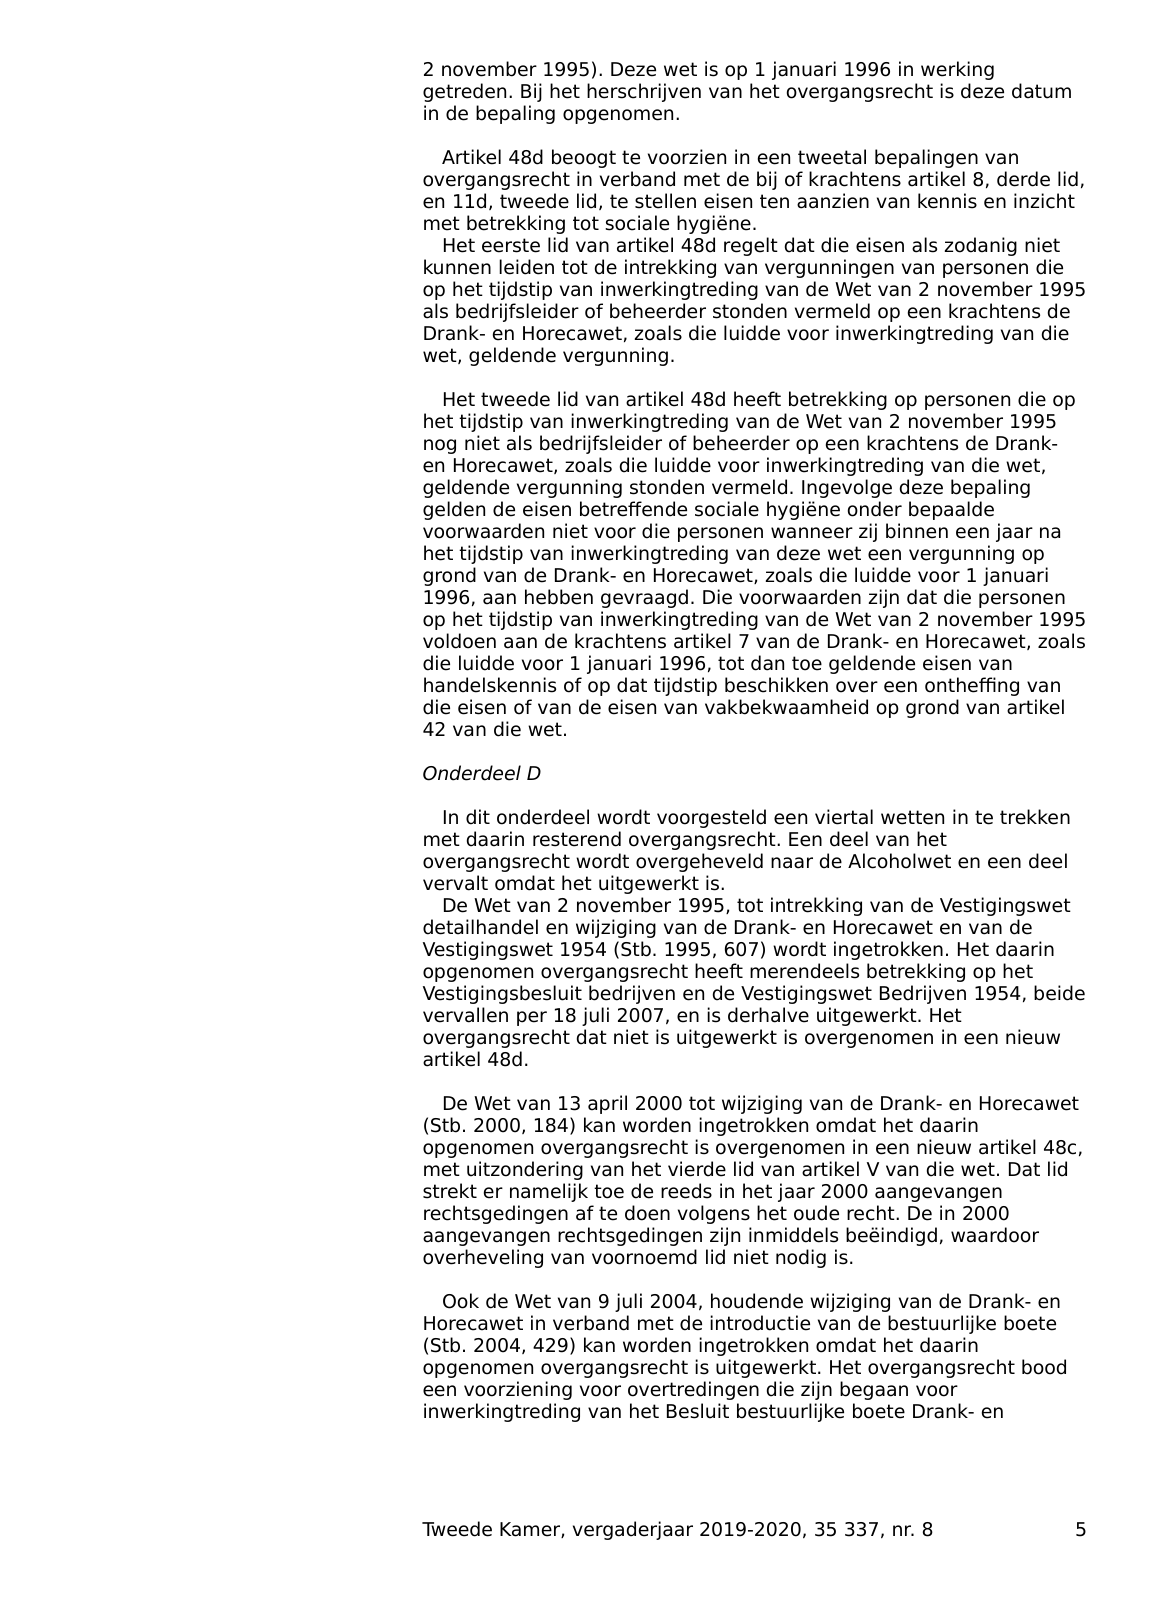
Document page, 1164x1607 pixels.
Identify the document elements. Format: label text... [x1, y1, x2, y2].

text Artikel 48d beoogt te voorzien in een tweetal bepalingen van overgangsrecht in verband met de bij of krachtens artikel 8, derde lid, en 11d, tweede lid, te stellen eisen ten aanzien van kennis en inzicht met betrekking tot sociale hygiëne. [422, 147, 1087, 235]
text 2 november 1995). Deze wet is op 1 januari 1996 in werking getreden. Bij het herschrijven van het overgangsrecht is deze datum in de bepaling opgenomen. [422, 59, 1087, 125]
text Ook de Wet van 9 juli 2004, houdende wijziging van de Drank- en Horecawet in verband met de introductie van de bestuurlijke boete (Stb. 2004, 429) kan worden ingetrokken omdat het daarin opgenomen overgangsrecht is uitgewerkt. Het overgangsrecht bood een voorziening voor overtredingen die zijn begaan voor inwerkingtreding van het Besluit bestuurlijke boete Drank- en [422, 1291, 1087, 1423]
text Het eerste lid van artikel 48d regelt dat die eisen als zodanig niet kunnen leiden tot de intrekking van vergunningen van personen die op het tijdstip van inwerkingtreding van de Wet van 2 november 1995 als bedrijfsleider of beheerder stonden vermeld op een krachtens de Drank- en Horecawet, zoals die luidde voor inwerkingtreding van die wet, geldende vergunning. [422, 235, 1087, 367]
text De Wet van 2 november 1995, tot intrekking van de Vestigingswet detailhandel en wijziging van de Drank- en Horecawet en van de Vestigingswet 1954 (Stb. 1995, 607) wordt ingetrokken. Het daarin opgenomen overgangsrecht heeft merendeels betrekking op het Vestigingsbesluit bedrijven en de Vestigingswet Bedrijven 1954, beide vervallen per 18 juli 2007, en is derhalve uitgewerkt. Het overgangsrecht dat niet is uitgewerkt is overgenomen in een nieuw artikel 48d. [422, 895, 1087, 1071]
text Het tweede lid van artikel 48d heeft betrekking op personen die op het tijdstip van inwerkingtreding van de Wet van 2 november 1995 nog niet als bedrijfsleider of beheerder op een krachtens de Drank- en Horecawet, zoals die luidde voor inwerkingtreding van die wet, geldende vergunning stonden vermeld. Ingevolge deze bepaling gelden de eisen betreffende sociale hygiëne onder bepaalde voorwaarden niet voor die personen wanneer zij binnen een jaar na het tijdstip van inwerkingtreding van deze wet een vergunning op grond van de Drank- en Horecawet, zoals die luidde voor 1 januari 1996, aan hebben gevraagd. Die voorwaarden zijn dat die personen op het tijdstip van inwerkingtreding van de Wet van 2 november 1995 voldoen aan de krachtens artikel 7 van de Drank- en Horecawet, zoals die luidde voor 1 januari 1996, tot dan toe geldende eisen van handelskennis of op dat tijdstip beschikken over een ontheffing van die eisen of van de eisen van vakbekwaamheid op grond van artikel 42 van die wet. [422, 389, 1087, 741]
text In dit onderdeel wordt voorgesteld een viertal wetten in te trekken met daarin resterend overgangsrecht. Een deel van het overgangsrecht wordt overgeheveld naar de Alcoholwet en een deel vervalt omdat het uitgewerkt is. [422, 807, 1087, 895]
text De Wet van 13 april 2000 tot wijziging van de Drank- en Horecawet (Stb. 2000, 184) kan worden ingetrokken omdat het daarin opgenomen overgangsrecht is overgenomen in een nieuw artikel 48c, met uitzondering van het vierde lid van artikel V van die wet. Dat lid strekt er namelijk toe de reeds in het jaar 2000 aangevangen rechtsgedingen af te doen volgens het oude recht. De in 2000 aangevangen rechtsgedingen zijn inmiddels beëindigd, waardoor overheveling van voornoemd lid niet nodig is. [422, 1093, 1087, 1269]
subtitle Onderdeel D [422, 763, 1087, 785]
